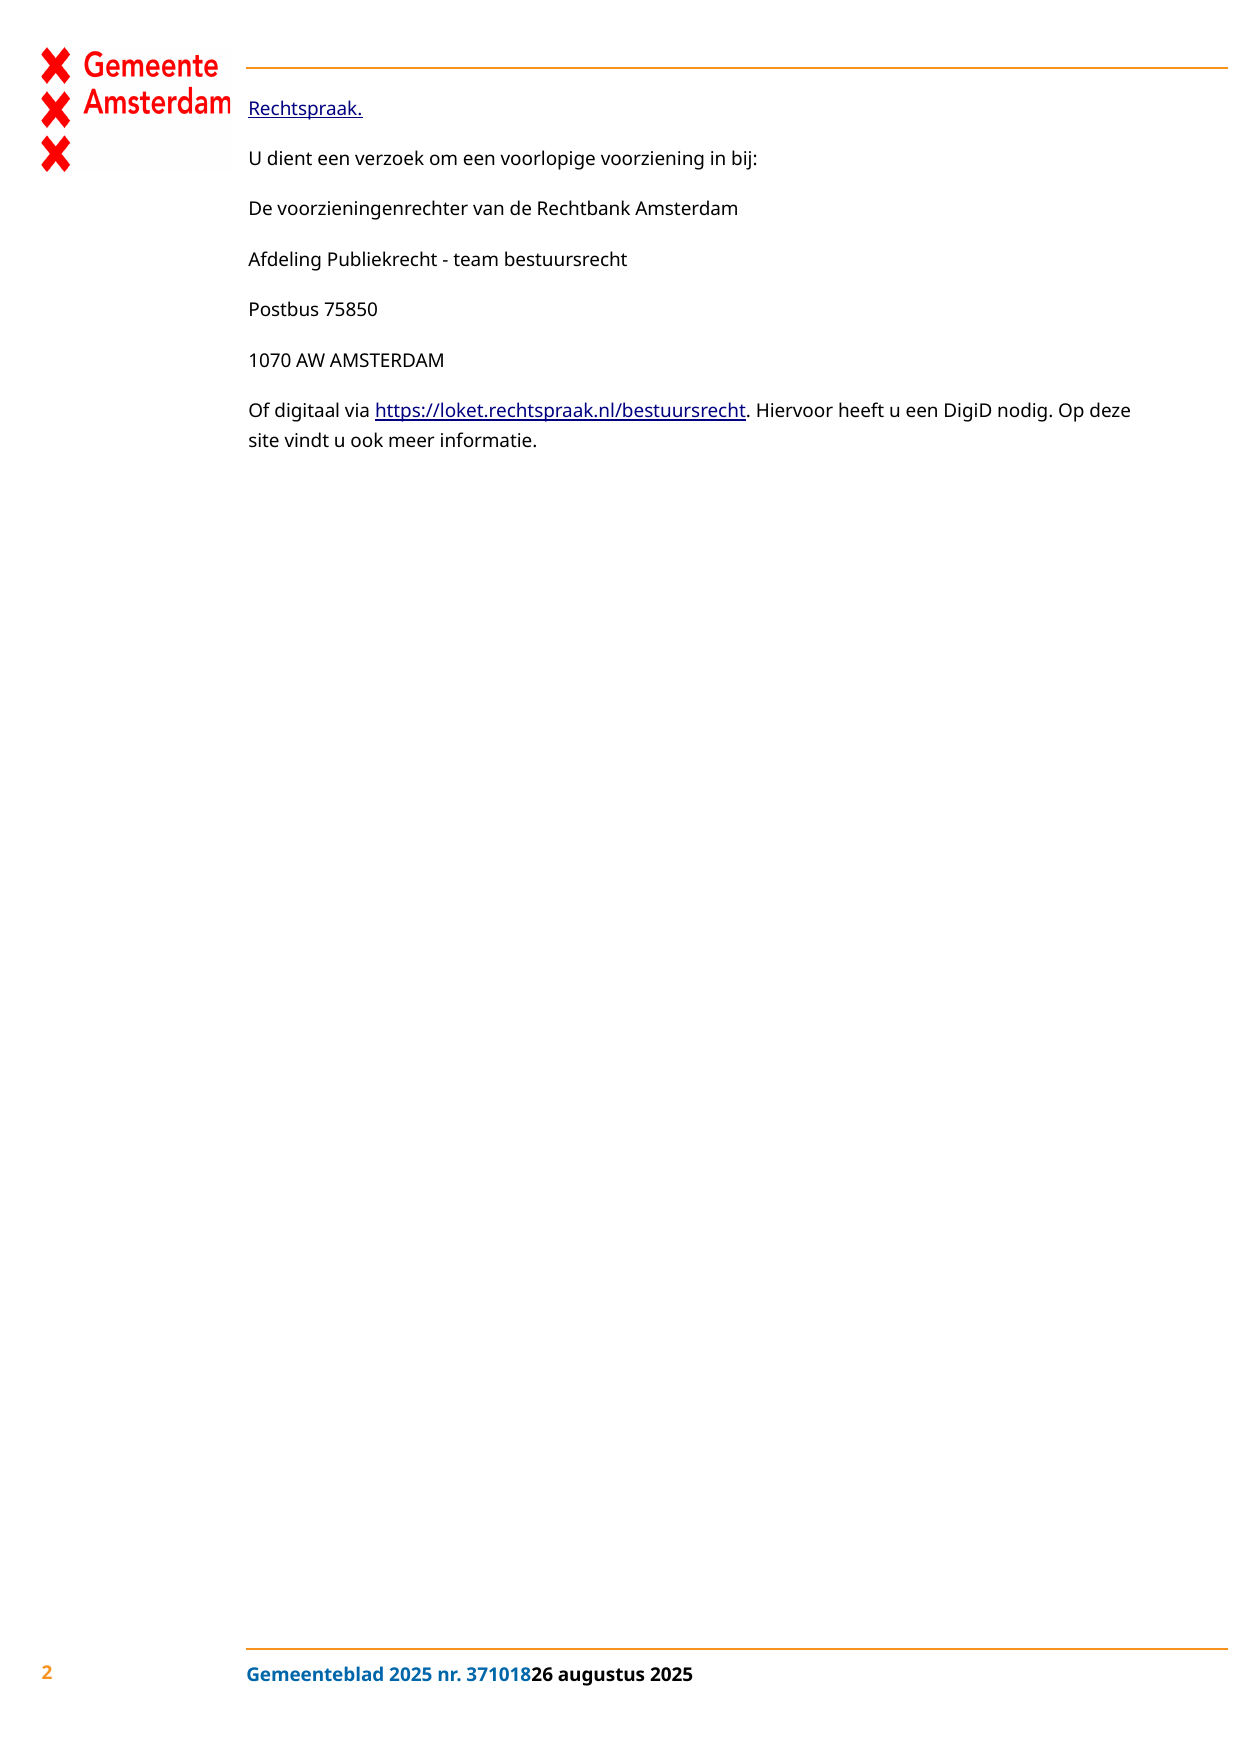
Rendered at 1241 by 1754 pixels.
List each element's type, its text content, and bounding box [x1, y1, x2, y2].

picture [41, 47, 231, 172]
text Afdeling Publiekrecht - team bestuursrecht [248, 246, 1152, 272]
text U dient een verzoek om een voorlopige voorziening in bij: [248, 145, 1152, 171]
text Rechtspraak. [248, 95, 1152, 121]
text Postbus 75850 [248, 296, 1152, 322]
text 1070 AW AMSTERDAM [248, 347, 1152, 373]
text De voorzieningenrechter van de Rechtbank Amsterdam [248, 196, 1152, 221]
text Of digitaal via https://loket.rechtspraak.nl/bestuursrecht. Hiervoor heeft u een DigiD nodig. Op deze site vindt u ook meer informatie. [248, 397, 1152, 453]
